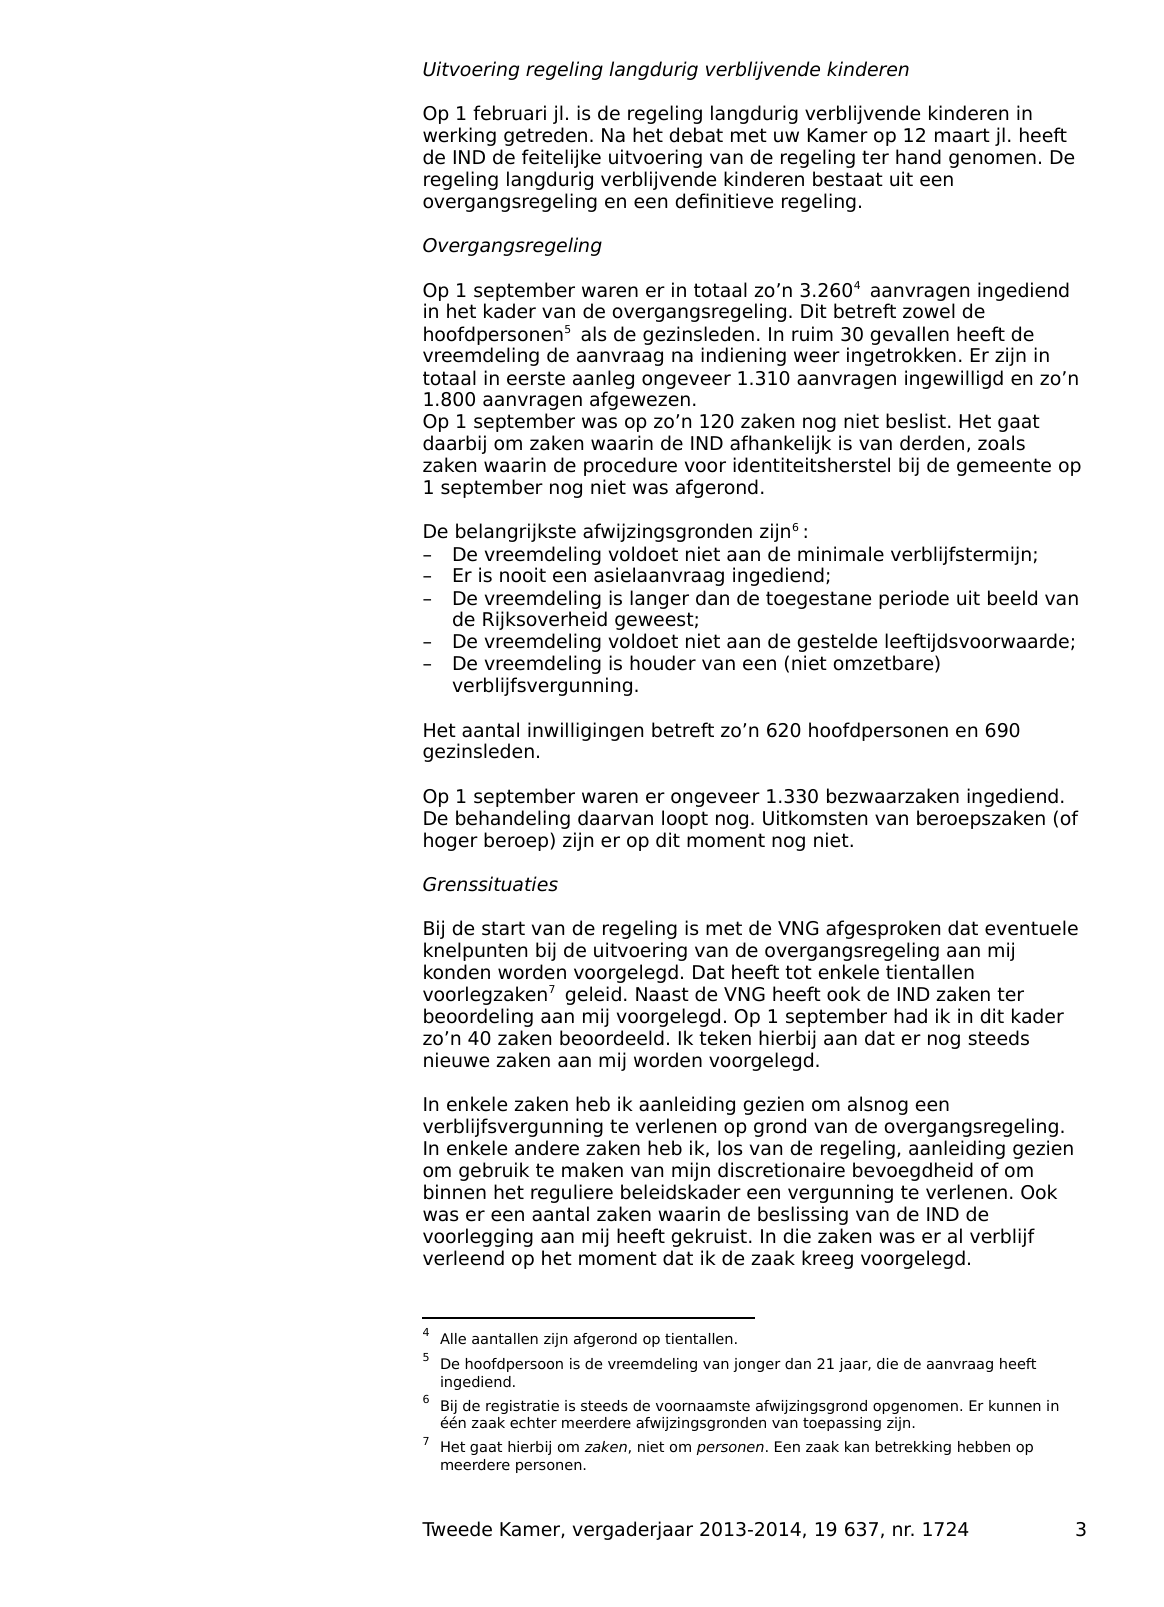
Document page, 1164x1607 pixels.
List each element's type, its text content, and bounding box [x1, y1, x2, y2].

text In enkele zaken heb ik aanleiding gezien om alsnog een verblijfsvergunning te verlenen op grond van de overgangsregeling. In enkele andere zaken heb ik, los van de regeling, aanleiding gezien om gebruik te maken van mijn discretionaire bevoegdheid of om binnen het reguliere beleidskader een vergunning te verlenen. Ook was er een aantal zaken waarin de beslissing van de IND de voorlegging aan mij heeft gekruist. In die zaken was er al verblijf verleend op het moment dat ik de zaak kreeg voorgelegd. [422, 1094, 1087, 1270]
text – De vreemdeling voldoet niet aan de minimale verblijfstermijn; [422, 543, 1087, 565]
text Op 1 september waren er in totaal zo’n 3.260 aanvragen ingediend in het kader van de overgangsregeling. Dit betreft zowel de hoofdpersonen als de gezinsleden. In ruim 30 gevallen heeft de vreemdeling de aanvraag na indiening weer ingetrokken. Er zijn in totaal in eerste aanleg ongeveer 1.310 aanvragen ingewilligd en zo’n 1.800 aanvragen afgewezen. [422, 279, 1087, 411]
text – De vreemdeling is houder van een (niet omzetbare) verblijfsvergunning. [422, 653, 1087, 697]
text – De vreemdeling is langer dan de toegestane periode uit beeld van de Rijksoverheid geweest; [422, 587, 1087, 631]
text De hoofdpersoon is de vreemdeling van jonger dan 21 jaar, die de aanvraag heeft ingediend. [422, 1352, 1087, 1391]
text Bij de registratie is steeds de voornaamste afwijzingsgrond opgenomen. Er kunnen in één zaak echter meerdere afwijzingsgronden van toepassing zijn. [422, 1393, 1087, 1432]
text Bij de start van de regeling is met de VNG afgesproken dat eventuele knelpunten bij de uitvoering van de overgangsregeling aan mij konden worden voorgelegd. Dat heeft tot enkele tientallen voorlegzaken geleid. Naast de VNG heeft ook de IND zaken ter beoordeling aan mij voorgelegd. Op 1 september had ik in dit kader zo’n 40 zaken beoordeeld. Ik teken hierbij aan dat er nog steeds nieuwe zaken aan mij worden voorgelegd. [422, 918, 1087, 1072]
text De belangrijkste afwijzingsgronden zijn: [422, 521, 1087, 543]
text Op 1 februari jl. is de regeling langdurig verblijvende kinderen in werking getreden. Na het debat met uw Kamer op 12 maart jl. heeft de IND de feitelijke uitvoering van de regeling ter hand genomen. De regeling langdurig verblijvende kinderen bestaat uit een overgangsregeling en een definitieve regeling. [422, 103, 1087, 213]
text Alle aantallen zijn afgerond op tientallen. [422, 1327, 1087, 1349]
subtitle Grenssituaties [422, 874, 1087, 896]
subtitle Overgangsregeling [422, 235, 1087, 257]
text Op 1 september waren er ongeveer 1.330 bezwaarzaken ingediend. De behandeling daarvan loopt nog. Uitkomsten van beroepszaken (of hoger beroep) zijn er op dit moment nog niet. [422, 786, 1087, 852]
text – Er is nooit een asielaanvraag ingediend; [422, 565, 1087, 587]
text Op 1 september was op zo’n 120 zaken nog niet beslist. Het gaat daarbij om zaken waarin de IND afhankelijk is van derden, zoals zaken waarin de procedure voor identiteitsherstel bij de gemeente op 1 september nog niet was afgerond. [422, 411, 1087, 499]
text – De vreemdeling voldoet niet aan de gestelde leeftijdsvoorwaarde; [422, 631, 1087, 653]
text Het gaat hierbij om zaken, niet om personen. Een zaak kan betrekking hebben op meerdere personen. [422, 1435, 1087, 1474]
text Het aantal inwilligingen betreft zo’n 620 hoofdpersonen en 690 gezinsleden. [422, 719, 1087, 763]
subtitle Uitvoering regeling langdurig verblijvende kinderen [422, 59, 1087, 81]
